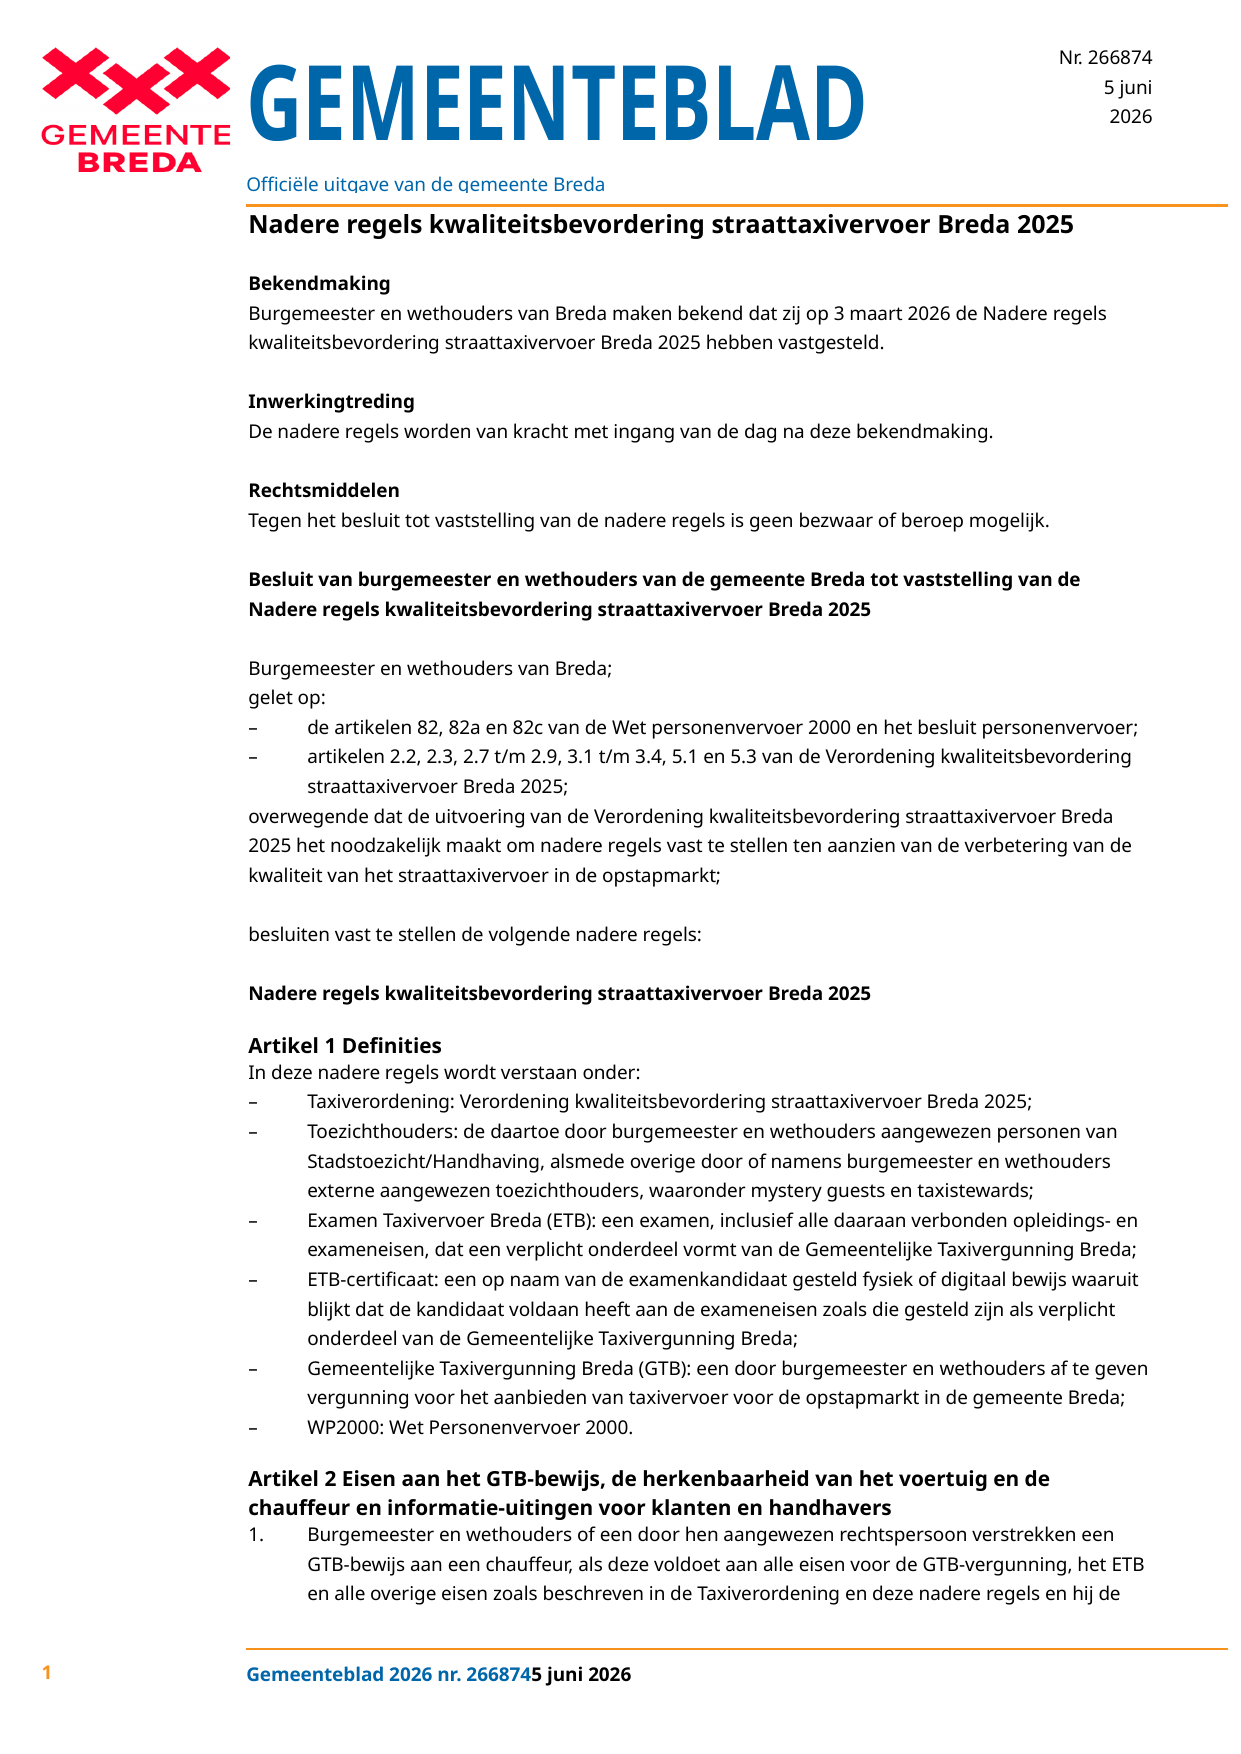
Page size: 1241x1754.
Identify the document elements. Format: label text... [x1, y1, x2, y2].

text Tegen het besluit tot vaststelling van de nadere regels is geen bezwaar of beroep mogelijk. [248, 507, 1152, 533]
list Gemeentelijke Taxivergunning Breda (GTB): een door burgemeester en wethouders af te geven vergunning voor het aanbieden van taxivervoer voor de opstapmarkt in de gemeente Breda; [248, 1355, 1152, 1410]
text Besluit van burgemeester en wethouders van de gemeente Breda tot vaststelling van de Nadere regels kwaliteitsbevordering straattaxivervoer Breda 2025 [248, 566, 1152, 621]
list artikelen 2.2, 2.3, 2.7 t/m 2.9, 3.1 t/m 3.4, 5.1 en 5.3 van de Verordening kwaliteitsbevordering straattaxivervoer Breda 2025; [248, 744, 1152, 799]
text Inwerkingtreding [248, 389, 1152, 414]
list Taxiverordening: Verordening kwaliteitsbevordering straattaxivervoer Breda 2025; [248, 1089, 1152, 1114]
text besluiten vast te stellen de volgende nadere regels: [248, 921, 1152, 947]
list WP2000: Wet Personenvervoer 2000. [248, 1414, 1152, 1440]
list de artikelen 82, 82a en 82c van de Wet personenvervoer 2000 en het besluit personenvervoer; [248, 714, 1152, 740]
text Rechtsmiddelen [248, 477, 1152, 503]
text Artikel 1 Definities [248, 1031, 1152, 1059]
text gelet op: [248, 684, 1152, 710]
list Burgemeester en wethouders of een door hen aangewezen rechtspersoon verstrekken een GTB-bewijs aan een chauffeur, als deze voldoet aan alle eisen voor de GTB-vergunning, het ETB en alle overige eisen zoals beschreven in de Taxiverordening en deze nadere regels en hij de [248, 1521, 1152, 1606]
text overwegende dat de uitvoering van de Verordening kwaliteitsbevordering straattaxivervoer Breda 2025 het noodzakelijk maakt om nadere regels vast te stellen ten aanzien van de verbetering van de kwaliteit van het straattaxivervoer in de opstapmarkt; [248, 803, 1152, 888]
text Nadere regels kwaliteitsbevordering straattaxivervoer Breda 2025 [248, 980, 1152, 1006]
text In deze nadere regels wordt verstaan onder: [248, 1059, 1152, 1085]
text Bekendmaking [248, 270, 1152, 296]
text Burgemeester en wethouders van Breda maken bekend dat zij op 3 maart 2026 de Nadere regels kwaliteitsbevordering straattaxivervoer Breda 2025 hebben vastgesteld. [248, 300, 1152, 355]
text Nadere regels kwaliteitsbevordering straattaxivervoer Breda 2025 [248, 207, 1152, 241]
list ETB-certificaat: een op naam van de examenkandidaat gesteld fysiek of digitaal bewijs waaruit blijkt dat de kandidaat voldaan heeft aan de exameneisen zoals die gesteld zijn als verplicht onderdeel van de Gemeentelijke Taxivergunning Breda; [248, 1266, 1152, 1351]
text Burgemeester en wethouders van Breda; [248, 655, 1152, 681]
picture [41, 47, 231, 172]
text De nadere regels worden van kracht met ingang van de dag na deze bekendmaking. [248, 418, 1152, 444]
list Examen Taxivervoer Breda (ETB): een examen, inclusief alle daaraan verbonden opleidings- en exameneisen, dat een verplicht onderdeel vormt van de Gemeentelijke Taxivergunning Breda; [248, 1207, 1152, 1262]
text Artikel 2 Eisen aan het GTB-bewijs, de herkenbaarheid van het voertuig en de chauffeur en informatie-uitingen voor klanten en handhavers [248, 1464, 1152, 1521]
list Toezichthouders: de daartoe door burgemeester en wethouders aangewezen personen van Stadstoezicht/Handhaving, alsmede overige door of namens burgemeester en wethouders externe aangewezen toezichthouders, waaronder mystery guests en taxistewards; [248, 1118, 1152, 1203]
